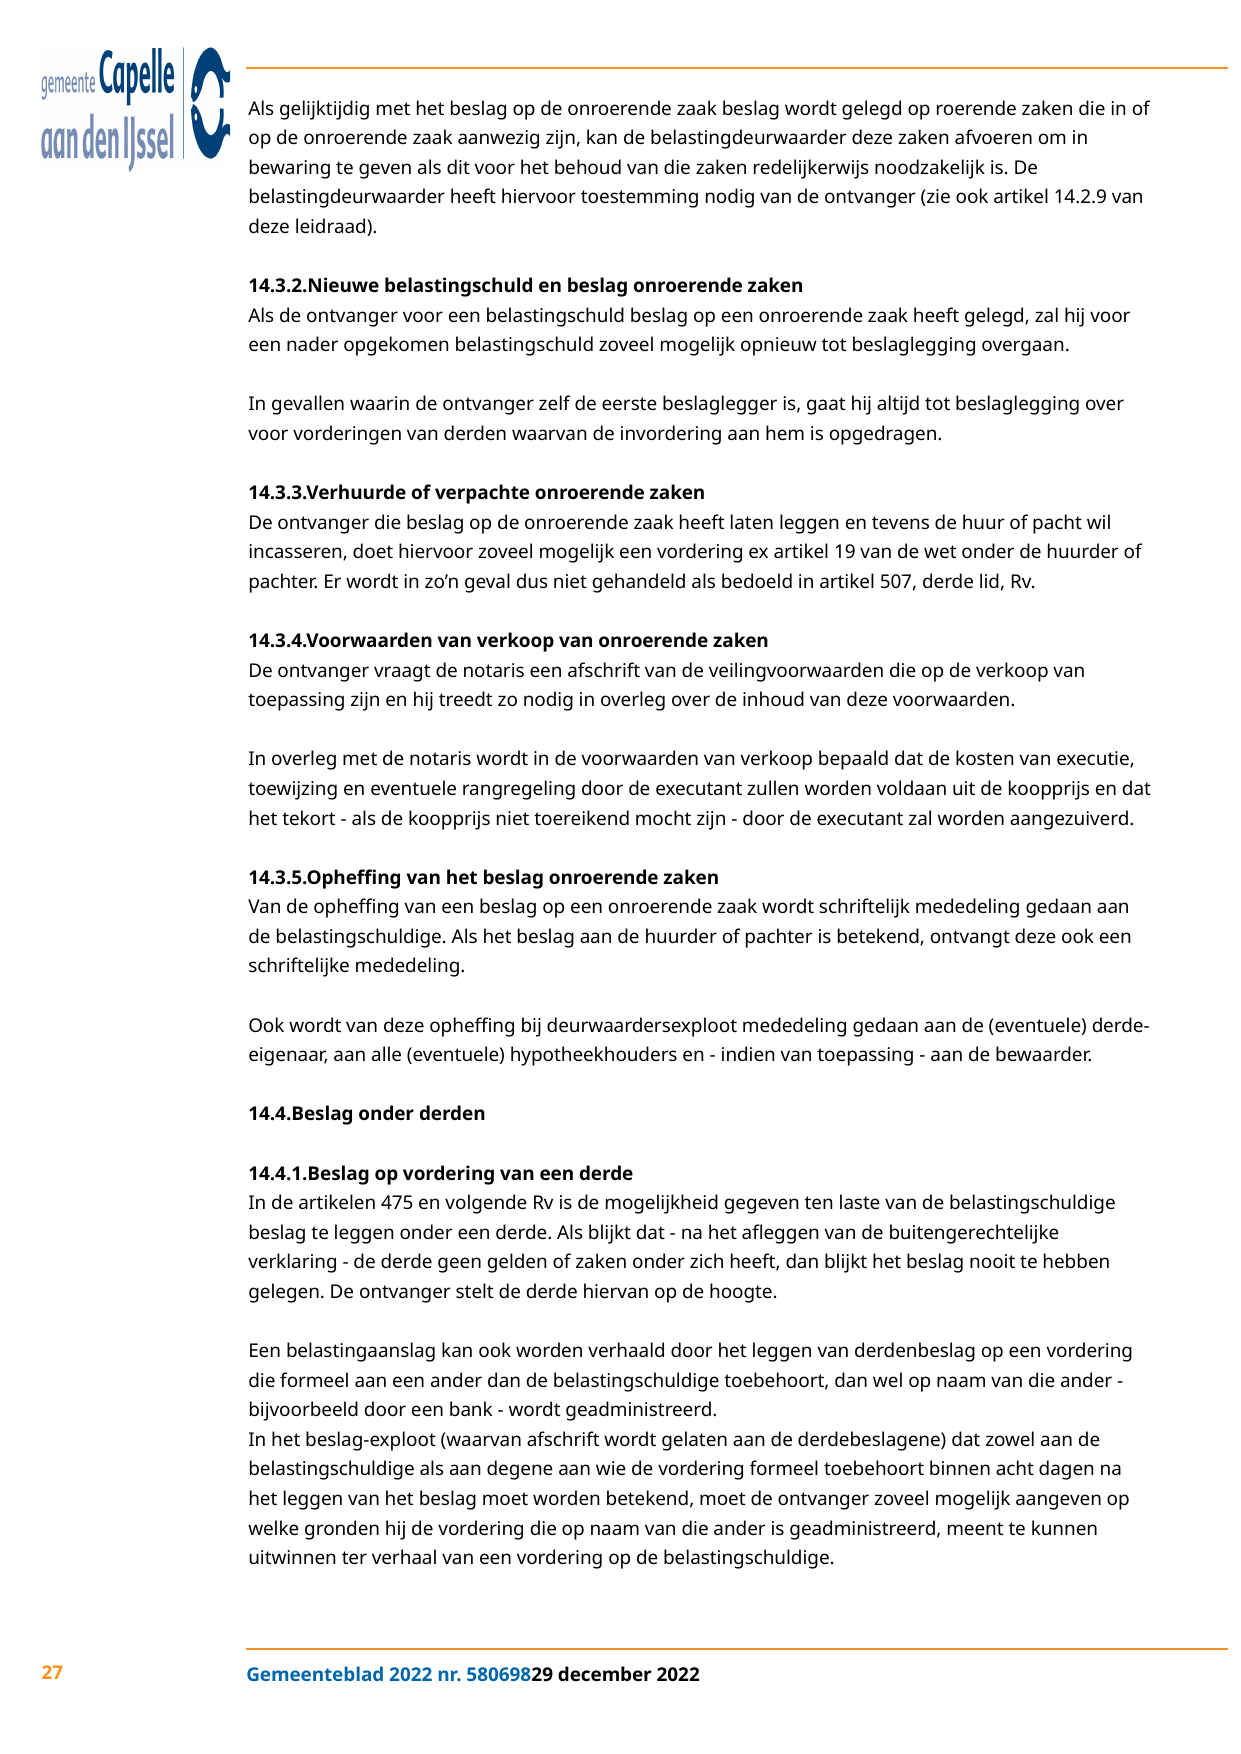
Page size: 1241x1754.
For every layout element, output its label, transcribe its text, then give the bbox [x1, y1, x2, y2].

text 14.3.3.Verhuurde of verpachte onroerende zaken [248, 479, 1152, 505]
text 14.3.5.Opheffing van het beslag onroerende zaken [248, 864, 1152, 890]
text Ook wordt van deze opheffing bij deurwaardersexploot mededeling gedaan aan de (eventuele) derde-eigenaar, aan alle (eventuele) hypotheekhouders en - indien van toepassing - aan de bewaarder. [248, 1012, 1152, 1067]
text In overleg met de notaris wordt in de voorwaarden van verkoop bepaald dat de kosten van executie, toewijzing en eventuele rangregeling door de executant zullen worden voldaan uit de koopprijs en dat het tekort - als de koopprijs niet toereikend mocht zijn - door de executant zal worden aangezuiverd. [248, 746, 1152, 831]
text Van de opheffing van een beslag op een onroerende zaak wordt schriftelijk mededeling gedaan aan de belastingschuldige. Als het beslag aan de huurder of pachter is betekend, ontvangt deze ook een schriftelijke mededeling. [248, 893, 1152, 978]
text In gevallen waarin de ontvanger zelf de eerste beslaglegger is, gaat hij altijd tot beslaglegging over voor vorderingen van derden waarvan de invordering aan hem is opgedragen. [248, 391, 1152, 446]
text De ontvanger vraagt de notaris een afschrift van de veilingvoorwaarden die op de verkoop van toepassing zijn en hij treedt zo nodig in overleg over de inhoud van deze voorwaarden. [248, 657, 1152, 712]
picture [41, 47, 231, 172]
text De ontvanger die beslag op de onroerende zaak heeft laten leggen en tevens de huur of pacht wil incasseren, doet hiervoor zoveel mogelijk een vordering ex artikel 19 van de wet onder de huurder of pachter. Er wordt in zo’n geval dus niet gehandeld als bedoeld in artikel 507, derde lid, Rv. [248, 509, 1152, 594]
text Als de ontvanger voor een belastingschuld beslag op een onroerende zaak heeft gelegd, zal hij voor een nader opgekomen belastingschuld zoveel mogelijk opnieuw tot beslaglegging overgaan. [248, 302, 1152, 357]
text 14.4.Beslag onder derden [248, 1101, 1152, 1126]
text 14.4.1.Beslag op vordering van een derde [248, 1160, 1152, 1186]
text Als gelijktijdig met het beslag op de onroerende zaak beslag wordt gelegd op roerende zaken die in of op de onroerende zaak aanwezig zijn, kan de belastingdeurwaarder deze zaken afvoeren om in bewaring te geven als dit voor het behoud van die zaken redelijkerwijs noodzakelijk is. De belastingdeurwaarder heeft hiervoor toestemming nodig van de ontvanger (zie ook artikel 14.2.9 van deze leidraad). [248, 95, 1152, 239]
text In de artikelen 475 en volgende Rv is de mogelijkheid gegeven ten laste van de belastingschuldige beslag te leggen onder een derde. Als blijkt dat - na het afleggen van de buitengerechtelijke verklaring - de derde geen gelden of zaken onder zich heeft, dan blijkt het beslag nooit te hebben gelegen. De ontvanger stelt de derde hiervan op de hoogte. [248, 1189, 1152, 1304]
text In het beslag-exploot (waarvan afschrift wordt gelaten aan de derdebeslagene) dat zowel aan de belastingschuldige als aan degene aan wie de vordering formeel toebehoort binnen acht dagen na het leggen van het beslag moet worden betekend, moet de ontvanger zoveel mogelijk aangeven op welke gronden hij de vordering die op naam van die ander is geadministreerd, meent te kunnen uitwinnen ter verhaal van een vordering op de belastingschuldige. [248, 1426, 1152, 1570]
text Een belastingaanslag kan ook worden verhaald door het leggen van derdenbeslag op een vordering die formeel aan een ander dan de belastingschuldige toebehoort, dan wel op naam van die ander - bijvoorbeeld door een bank - wordt geadministreerd. [248, 1337, 1152, 1422]
text 14.3.4.Voorwaarden van verkoop van onroerende zaken [248, 627, 1152, 653]
text 14.3.2.Nieuwe belastingschuld en beslag onroerende zaken [248, 272, 1152, 298]
